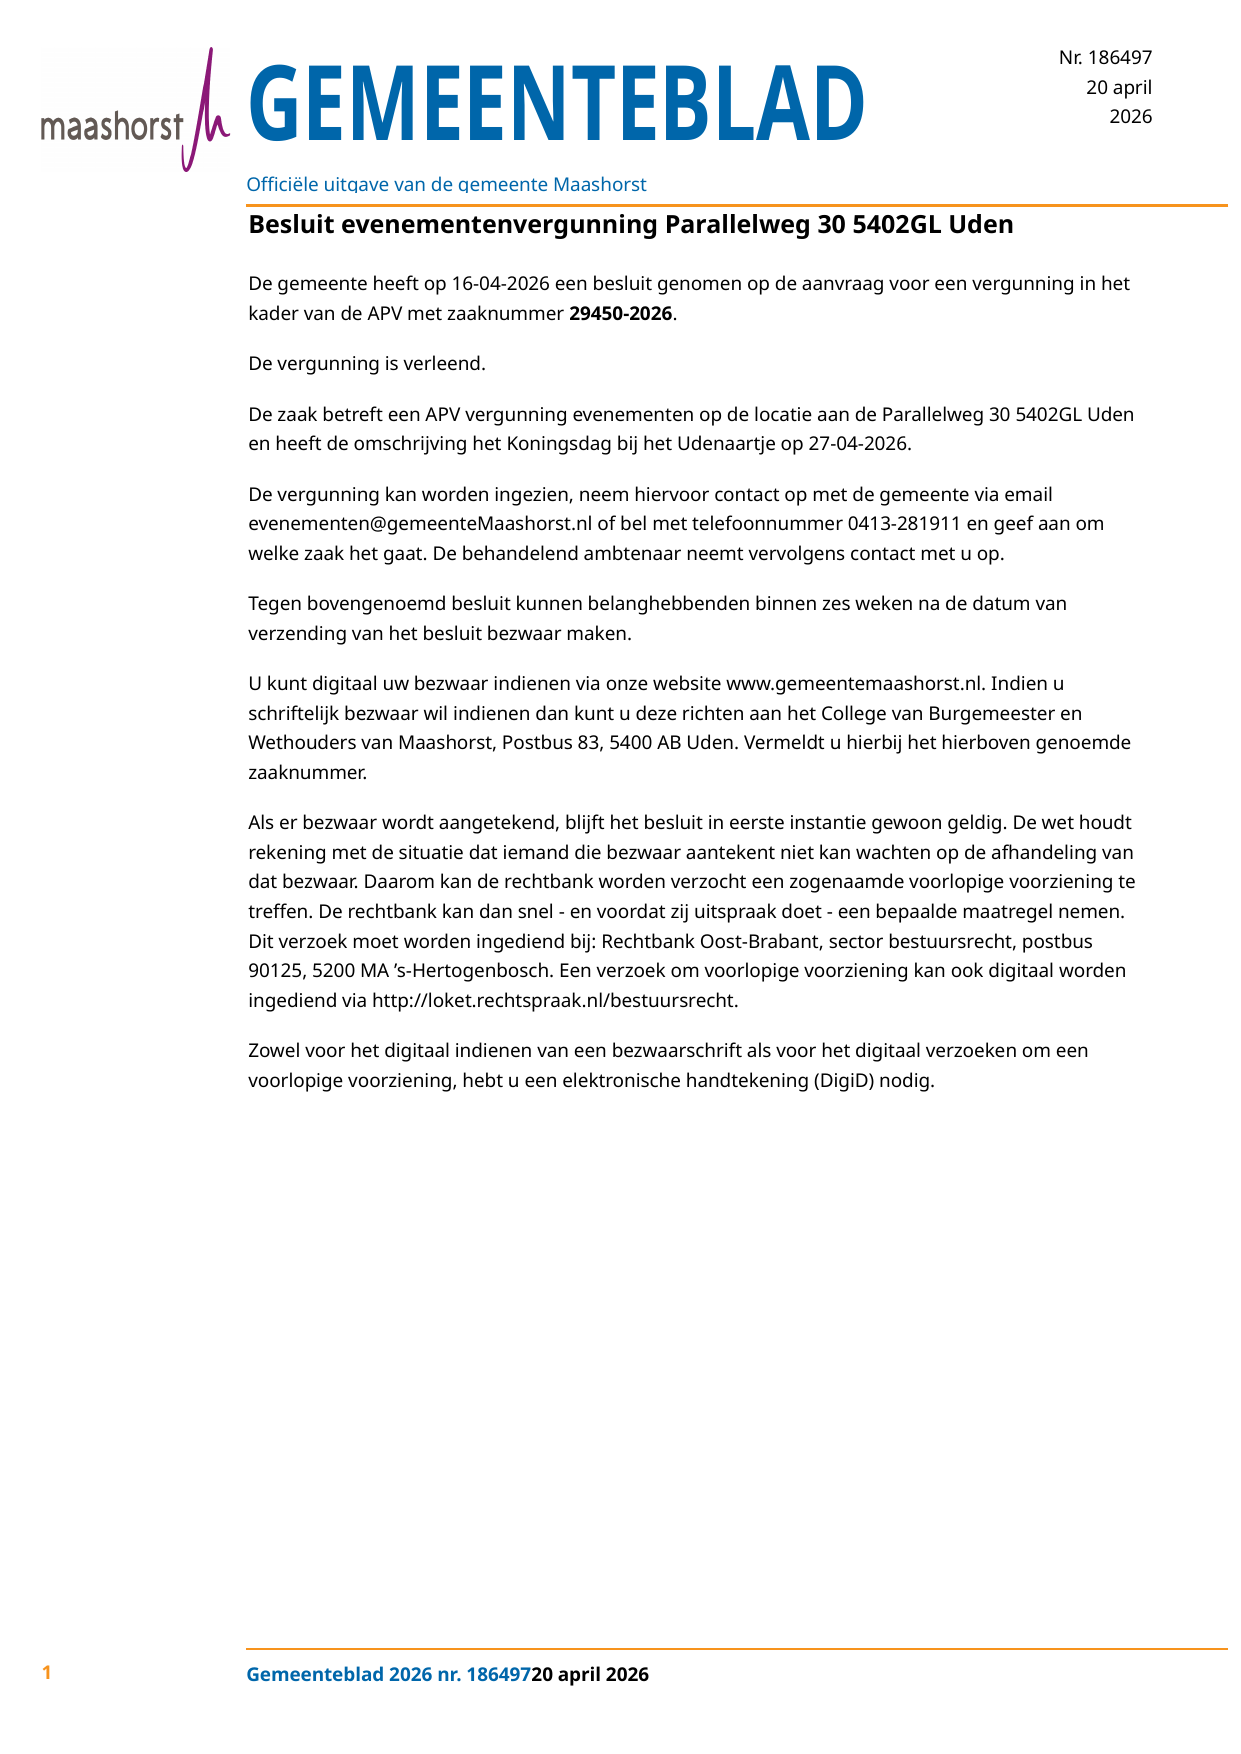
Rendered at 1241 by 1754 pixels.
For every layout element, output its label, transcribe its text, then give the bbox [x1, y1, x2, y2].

text Besluit evenementenvergunning Parallelweg 30 5402GL Uden [248, 207, 1152, 241]
text De gemeente heeft op 16-04-2026 een besluit genomen op de aanvraag voor een vergunning in het kader van de APV met zaaknummer 29450-2026. [248, 270, 1152, 326]
text De vergunning kan worden ingezien, neem hiervoor contact op met de gemeente via email evenementen@gemeenteMaashorst.nl of bel met telefoonnummer 0413-281911 en geef aan om welke zaak het gaat. De behandelend ambtenaar neemt vervolgens contact met u op. [248, 481, 1152, 566]
text Zowel voor het digitaal indienen van een bezwaarschrift als voor het digitaal verzoeken om een voorlopige voorziening, hebt u een elektronische handtekening (DigiD) nodig. [248, 1037, 1152, 1093]
text De vergunning is verleend. [248, 350, 1152, 376]
text U kunt digitaal uw bezwaar indienen via onze website www.gemeentemaashorst.nl. Indien u schriftelijk bezwaar wil indienen dan kunt u deze richten aan het College van Burgemeester en Wethouders van Maashorst, Postbus 83, 5400 AB Uden. Vermeldt u hierbij het hierboven genoemde zaaknummer. [248, 670, 1152, 785]
picture [41, 47, 231, 172]
text De zaak betreft een APV vergunning evenementen op de locatie aan de Parallelweg 30 5402GL Uden en heeft de omschrijving het Koningsdag bij het Udenaartje op 27-04-2026. [248, 401, 1152, 456]
text Als er bezwaar wordt aangetekend, blijft het besluit in eerste instantie gewoon geldig. De wet houdt rekening met de situatie dat iemand die bezwaar aantekent niet kan wachten op de afhandeling van dat bezwaar. Daarom kan de rechtbank worden verzocht een zogenaamde voorlopige voorziening te treffen. De rechtbank kan dan snel - en voordat zij uitspraak doet - een bepaalde maatregel nemen. Dit verzoek moet worden ingediend bij: Rechtbank Oost-Brabant, sector bestuursrecht, postbus 90125, 5200 MA ’s-Hertogenbosch. Een verzoek om voorlopige voorziening kan ook digitaal worden ingediend via http://loket.rechtspraak.nl/bestuursrecht. [248, 809, 1152, 1013]
text Tegen bovengenoemd besluit kunnen belanghebbenden binnen zes weken na de datum van verzending van het besluit bezwaar maken. [248, 590, 1152, 646]
